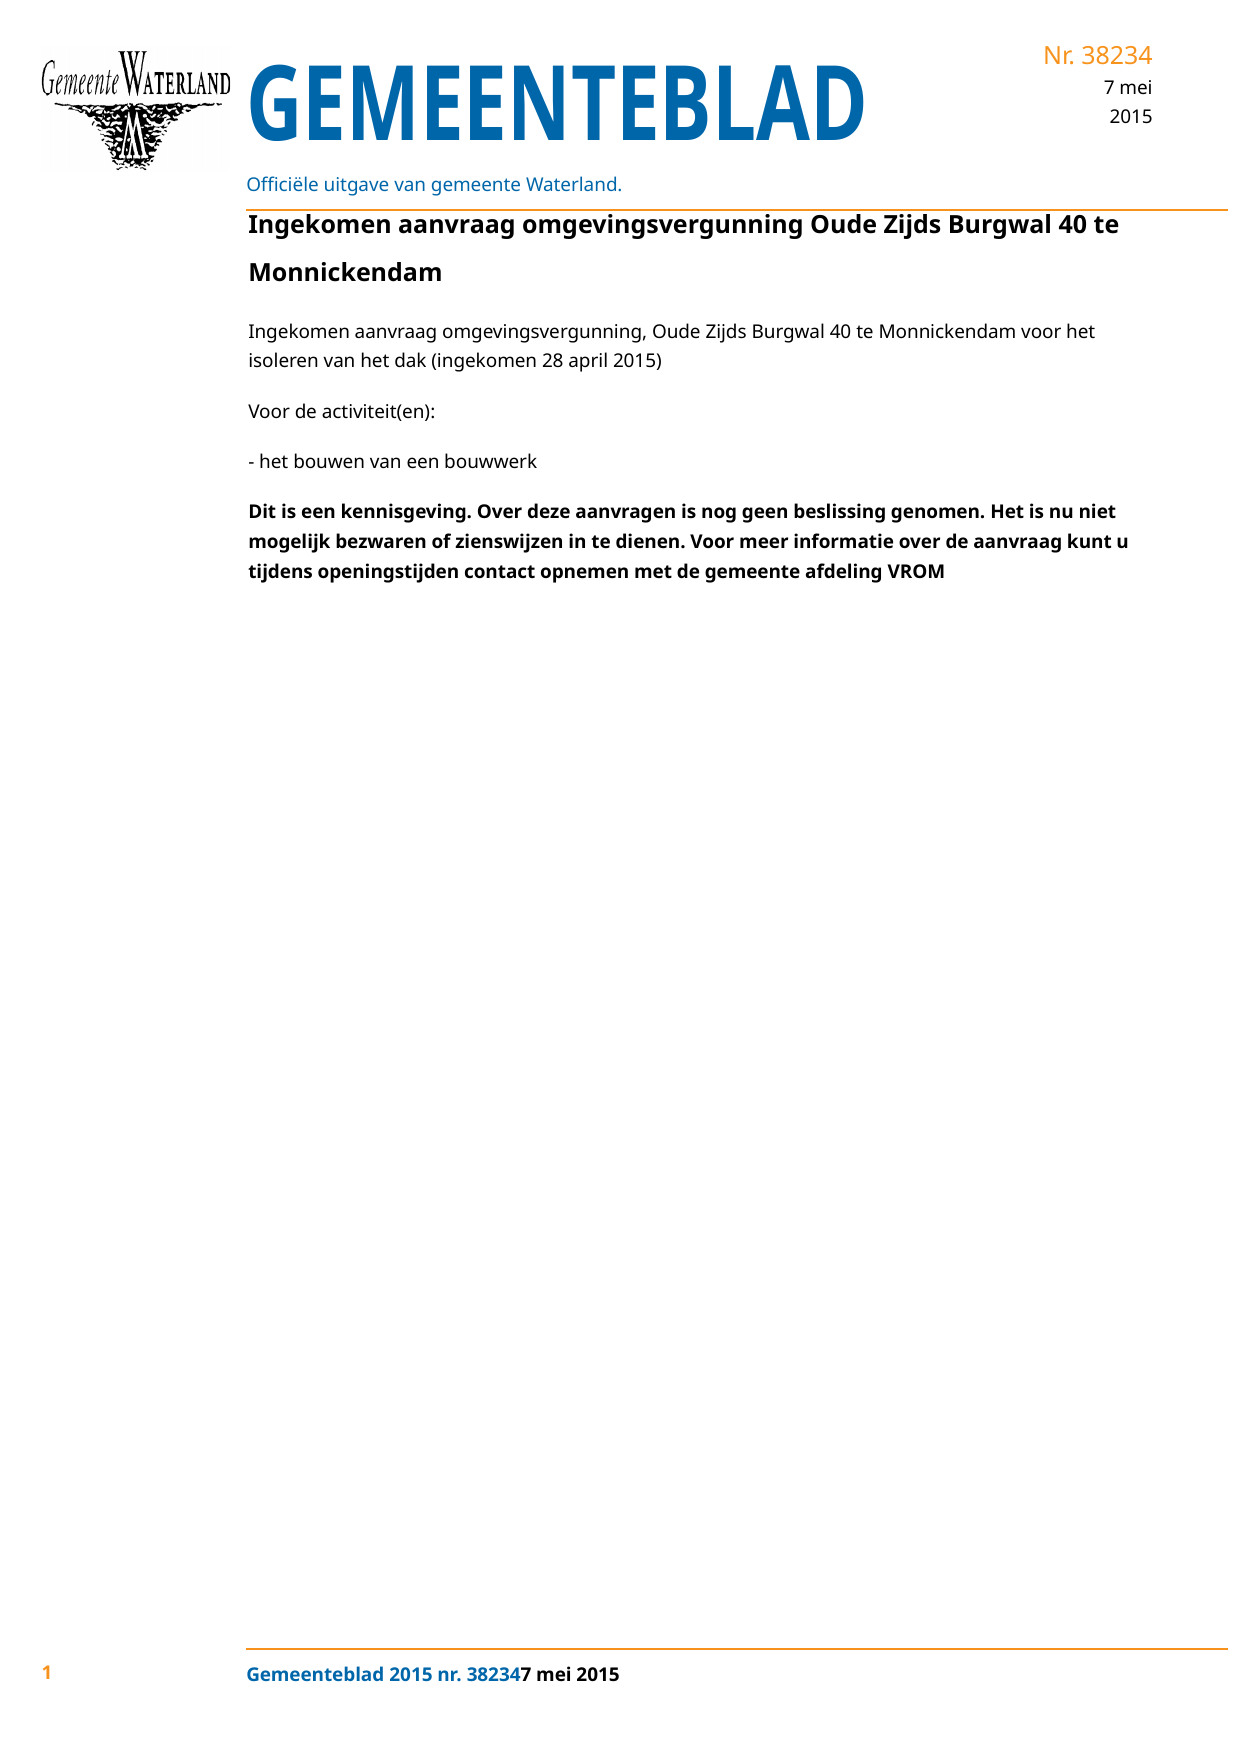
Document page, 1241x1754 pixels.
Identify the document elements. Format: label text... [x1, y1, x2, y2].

text Ingekomen aanvraag omgevingsvergunning, Oude Zijds Burgwal 40 te Monnickendam voor het isoleren van het dak (ingekomen 28 april 2015) [248, 318, 1152, 373]
text Voor de activiteit(en): [248, 398, 1152, 424]
picture [41, 47, 231, 172]
text - het bouwen van een bouwwerk [248, 448, 1152, 474]
text Ingekomen aanvraag omgevingsvergunning Oude Zijds Burgwal 40 te Monnickendam [248, 211, 1152, 288]
text Dit is een kennisgeving. Over deze aanvragen is nog geen beslissing genomen. Het is nu niet mogelijk bezwaren of zienswijzen in te dienen. Voor meer informatie over de aanvraag kunt u tijdens openingstijden contact opnemen met de gemeente afdeling VROM [248, 499, 1152, 584]
